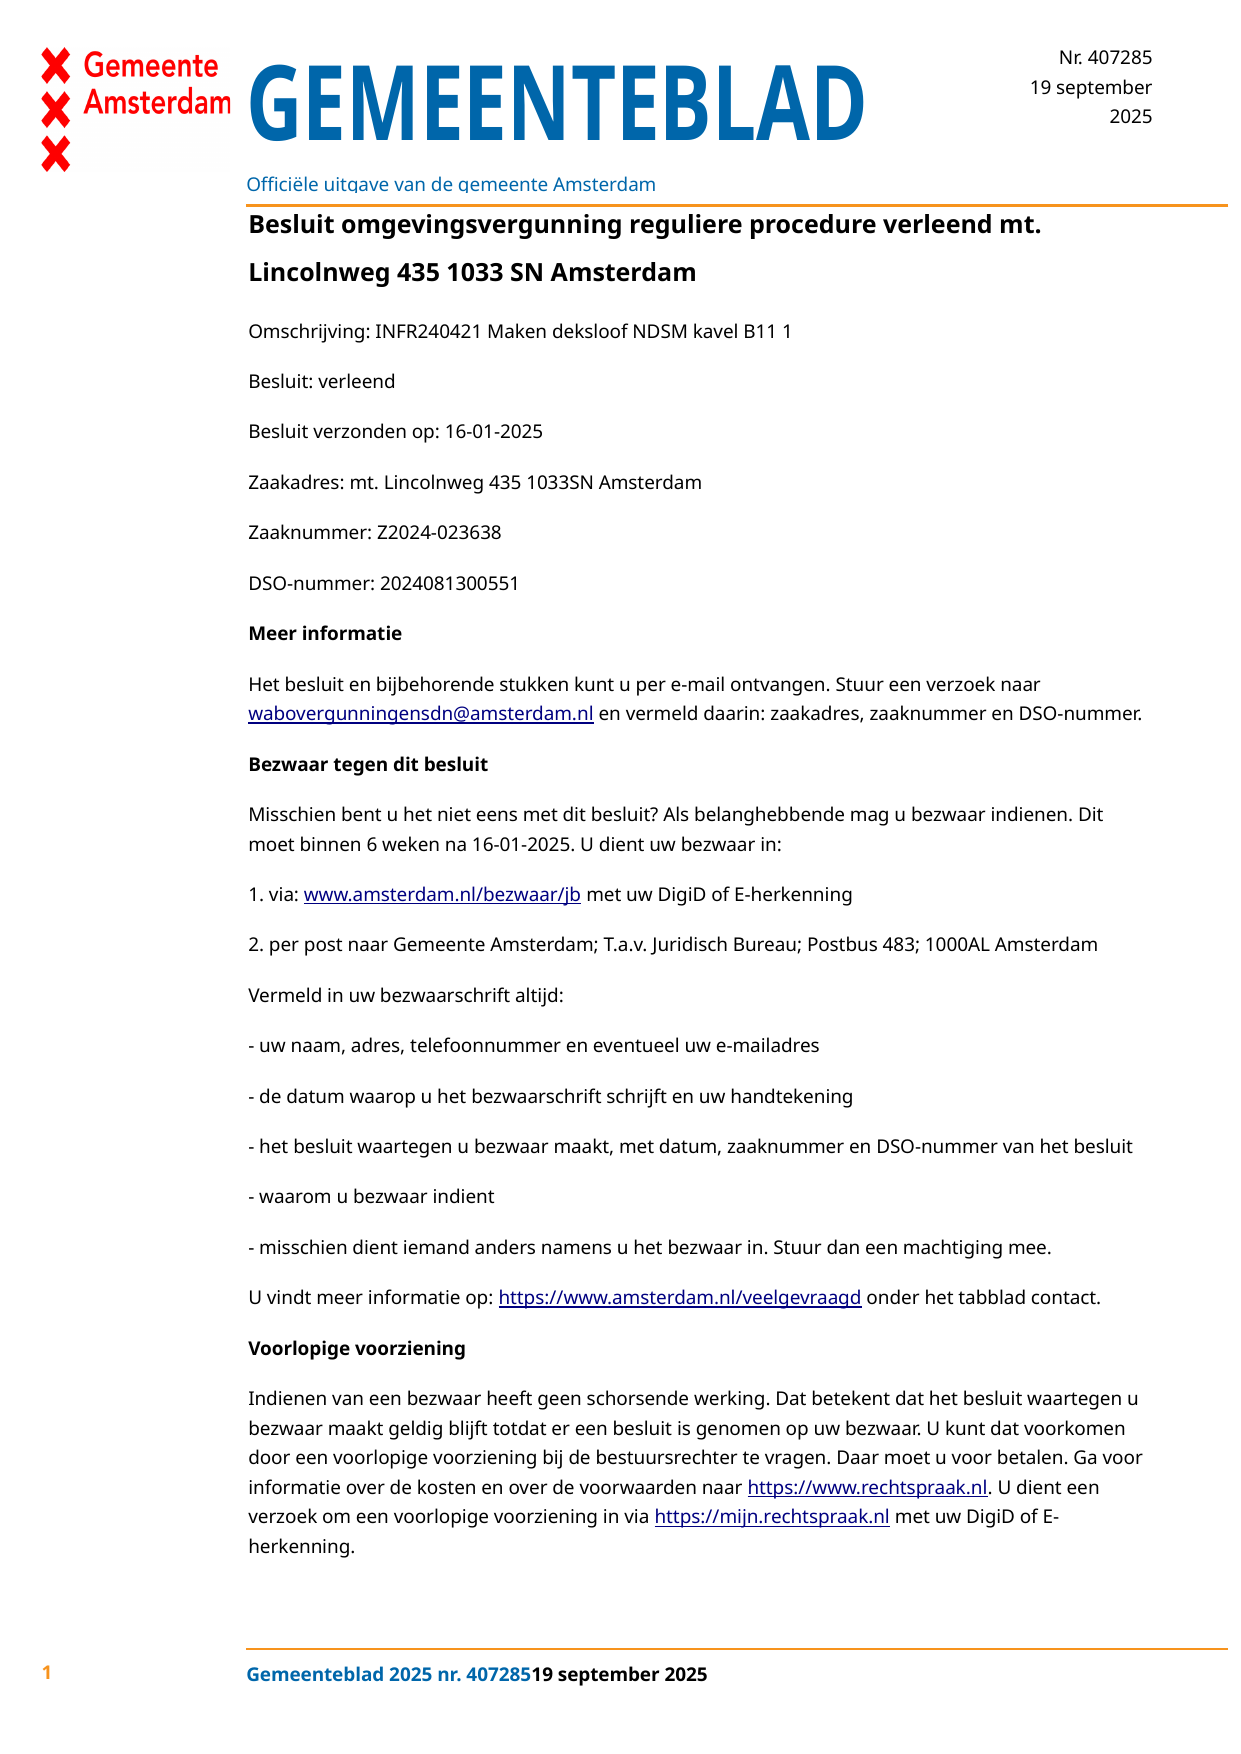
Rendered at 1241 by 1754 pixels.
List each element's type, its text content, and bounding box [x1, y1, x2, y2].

text Voorlopige voorziening [248, 1335, 1152, 1361]
text U vindt meer informatie op: https://www.amsterdam.nl/veelgevraagd onder het tabblad contact. [248, 1284, 1152, 1310]
text DSO-nummer: 2024081300551 [248, 570, 1152, 596]
text - uw naam, adres, telefoonnummer en eventueel uw e-mailadres [248, 1032, 1152, 1058]
text Het besluit en bijbehorende stukken kunt u per e-mail ontvangen. Stuur een verzoek naar wabovergunningensdn@amsterdam.nl en vermeld daarin: zaakadres, zaaknummer en DSO-nummer. [248, 671, 1152, 726]
text Besluit omgevingsvergunning reguliere procedure verleend mt. Lincolnweg 435 1033 SN Amsterdam [248, 207, 1152, 288]
text Bezwaar tegen dit besluit [248, 751, 1152, 777]
text Besluit: verleend [248, 368, 1152, 394]
picture [41, 47, 231, 172]
text - de datum waarop u het bezwaarschrift schrijft en uw handtekening [248, 1083, 1152, 1109]
text 2. per post naar Gemeente Amsterdam; T.a.v. Juridisch Bureau; Postbus 483; 1000AL Amsterdam [248, 932, 1152, 957]
text Zaakadres: mt. Lincolnweg 435 1033SN Amsterdam [248, 469, 1152, 495]
text Vermeld in uw bezwaarschrift altijd: [248, 982, 1152, 1008]
text - het besluit waartegen u bezwaar maakt, met datum, zaaknummer en DSO-nummer van het besluit [248, 1133, 1152, 1159]
text Misschien bent u het niet eens met dit besluit? Als belanghebbende mag u bezwaar indienen. Dit moet binnen 6 weken na 16-01-2025. U dient uw bezwaar in: [248, 801, 1152, 857]
text - misschien dient iemand anders namens u het bezwaar in. Stuur dan een machtiging mee. [248, 1234, 1152, 1260]
text Besluit verzonden op: 16-01-2025 [248, 419, 1152, 444]
text 1. via: www.amsterdam.nl/bezwaar/jb met uw DigiD of E-herkenning [248, 881, 1152, 907]
text Zaaknummer: Z2024-023638 [248, 519, 1152, 545]
text Omschrijving: INFR240421 Maken deksloof NDSM kavel B11 1 [248, 318, 1152, 344]
text - waarom u bezwaar indient [248, 1184, 1152, 1209]
text Indienen van een bezwaar heeft geen schorsende werking. Dat betekent dat het besluit waartegen u bezwaar maakt geldig blijft totdat er een besluit is genomen op uw bezwaar. U kunt dat voorkomen door een voorlopige voorziening bij de bestuursrechter te vragen. Daar moet u voor betalen. Ga voor informatie over de kosten en over de voorwaarden naar https://www.rechtspraak.nl. U dient een verzoek om een voorlopige voorziening in via https://mijn.rechtspraak.nl met uw DigiD of E-herkenning. [248, 1385, 1152, 1559]
text Meer informatie [248, 620, 1152, 646]
